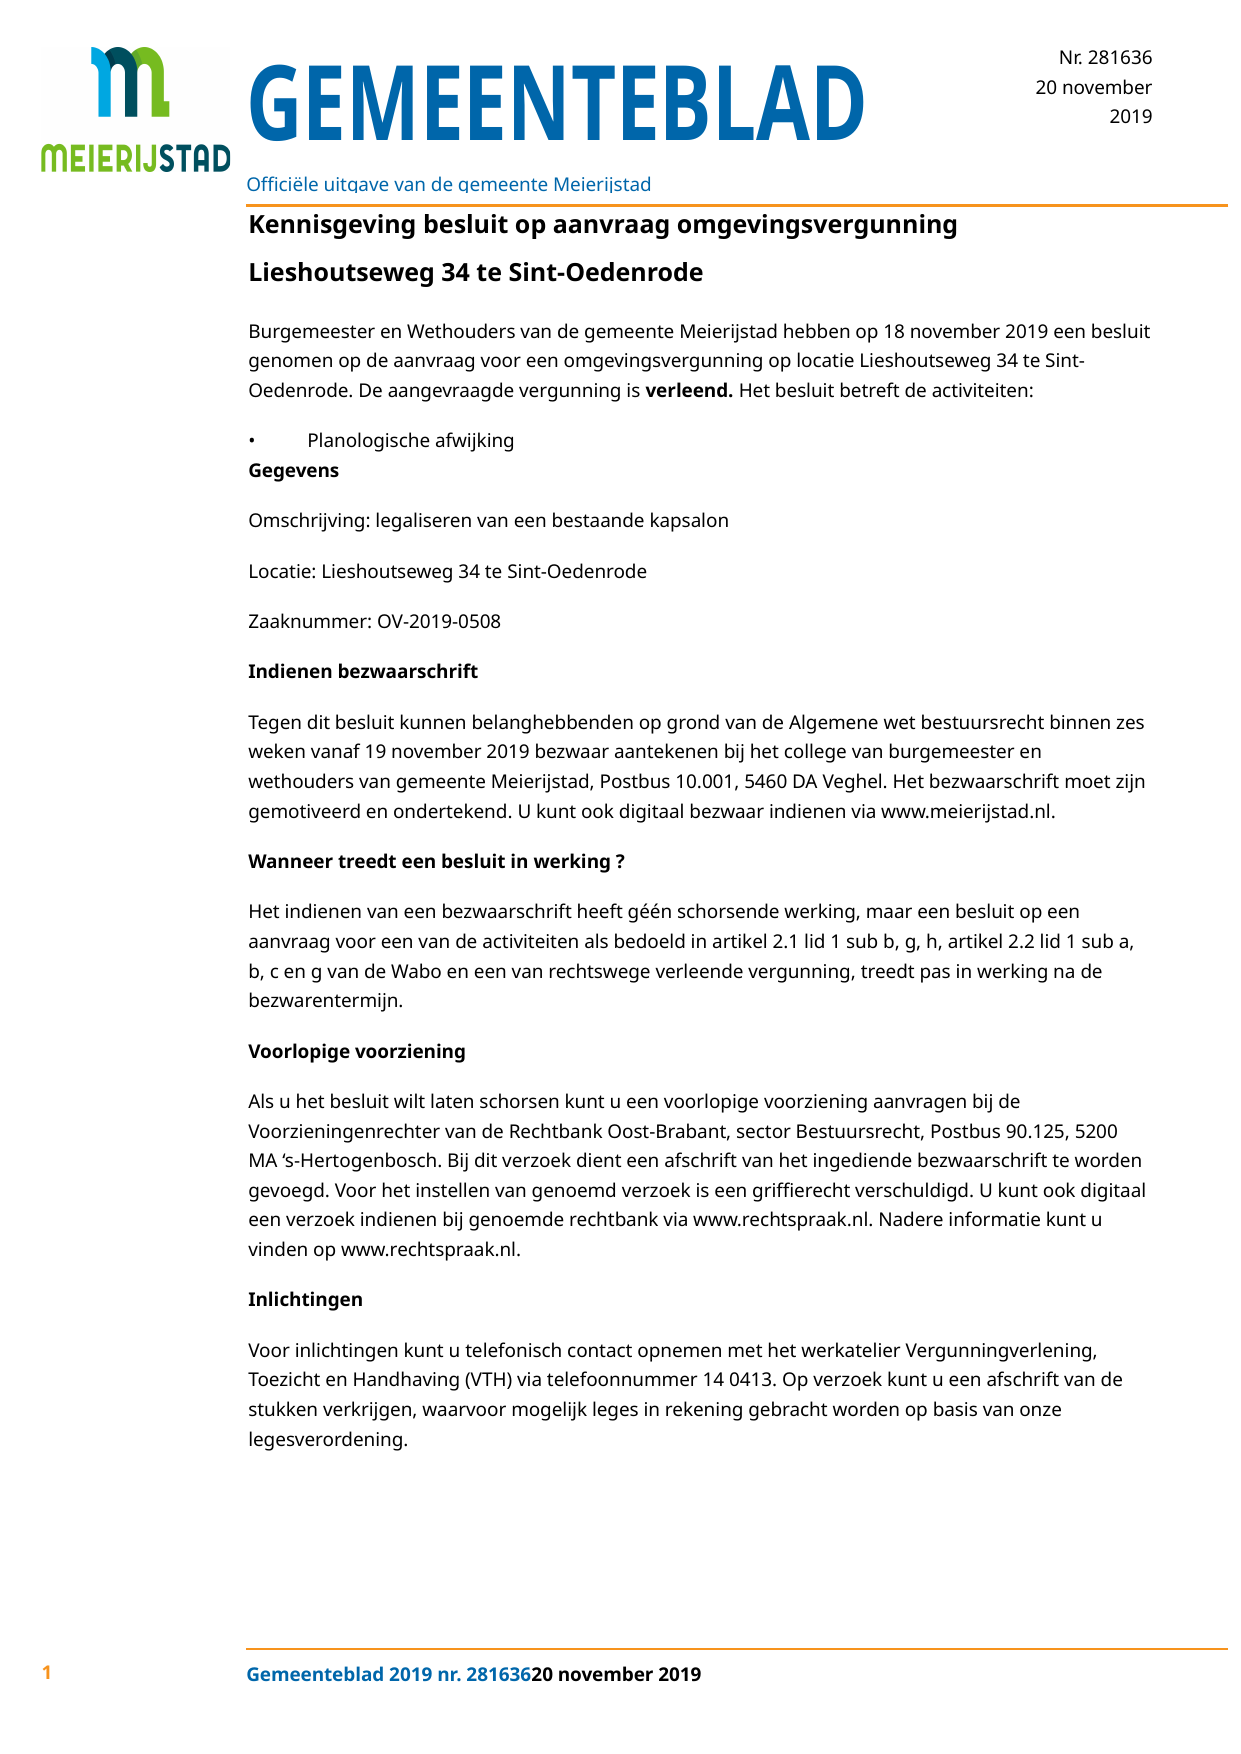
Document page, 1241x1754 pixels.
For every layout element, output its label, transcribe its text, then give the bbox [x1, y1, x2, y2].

text Wanneer treedt een besluit in werking ? [248, 848, 1152, 874]
text Zaaknummer: OV-2019-0508 [248, 608, 1152, 634]
text Locatie: Lieshoutseweg 34 te Sint-Oedenrode [248, 558, 1152, 584]
text Tegen dit besluit kunnen belanghebbenden op grond van de Algemene wet bestuursrecht binnen zes weken vanaf 19 november 2019 bezwaar aantekenen bij het college van burgemeester en wethouders van gemeente Meierijstad, Postbus 10.001, 5460 DA Veghel. Het bezwaarschrift moet zijn gemotiveerd en ondertekend. U kunt ook digitaal bezwaar indienen via www.meierijstad.nl. [248, 709, 1152, 824]
text Indienen bezwaarschrift [248, 659, 1152, 684]
text Gegevens [248, 457, 1152, 483]
text Burgemeester en Wethouders van de gemeente Meierijstad hebben op 18 november 2019 een besluit genomen op de aanvraag voor een omgevingsvergunning op locatie Lieshoutseweg 34 te Sint-Oedenrode. De aangevraagde vergunning is verleend. Het besluit betreft de activiteiten: [248, 318, 1152, 403]
text Voorlopige voorziening [248, 1038, 1152, 1064]
text Als u het besluit wilt laten schorsen kunt u een voorlopige voorziening aanvragen bij de Voorzieningenrechter van de Rechtbank Oost-Brabant, sector Bestuursrecht, Postbus 90.125, 5200 MA ‘s-Hertogenbosch. Bij dit verzoek dient een afschrift van het ingediende bezwaarschrift te worden gevoegd. Voor het instellen van genoemd verzoek is een griffierecht verschuldigd. U kunt ook digitaal een verzoek indienen bij genoemde rechtbank via www.rechtspraak.nl. Nadere informatie kunt u vinden op www.rechtspraak.nl. [248, 1088, 1152, 1262]
text Kennisgeving besluit op aanvraag omgevingsvergunning Lieshoutseweg 34 te Sint-Oedenrode [248, 207, 1152, 288]
picture [41, 47, 231, 172]
list Planologische afwijking [248, 427, 1152, 453]
text Voor inlichtingen kunt u telefonisch contact opnemen met het werkatelier Vergunningverlening, Toezicht en Handhaving (VTH) via telefoonnummer 14 0413. Op verzoek kunt u een afschrift van de stukken verkrijgen, waarvoor mogelijk leges in rekening gebracht worden op basis van onze legesverordening. [248, 1337, 1152, 1452]
text Het indienen van een bezwaarschrift heeft géén schorsende werking, maar een besluit op een aanvraag voor een van de activiteiten als bedoeld in artikel 2.1 lid 1 sub b, g, h, artikel 2.2 lid 1 sub a, b, c en g van de Wabo en een van rechtswege verleende vergunning, treedt pas in werking na de bezwarentermijn. [248, 899, 1152, 1013]
text Inlichtingen [248, 1287, 1152, 1312]
text Omschrijving: legaliseren van een bestaande kapsalon [248, 507, 1152, 533]
